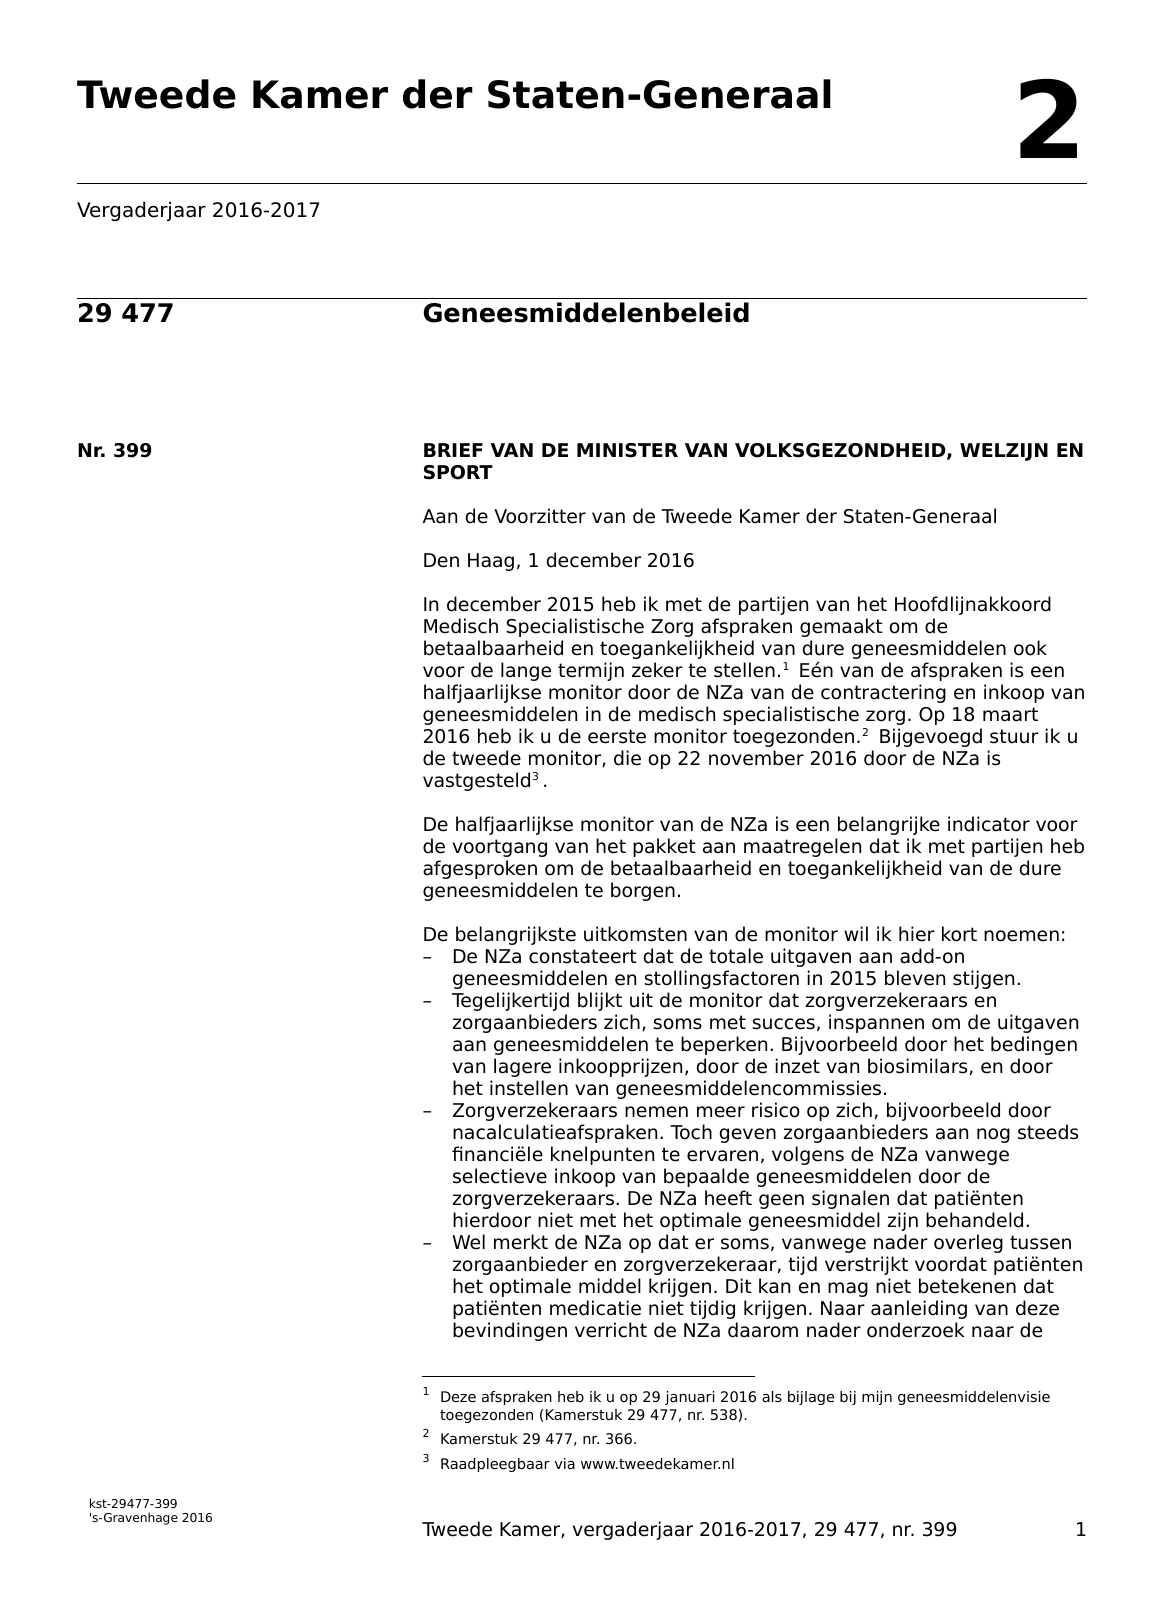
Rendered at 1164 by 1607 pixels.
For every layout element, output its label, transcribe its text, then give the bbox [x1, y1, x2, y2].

text De belangrijkste uitkomsten van de monitor wil ik hier kort noemen: [422, 924, 1087, 946]
text – Wel merkt de NZa op dat er soms, vanwege nader overleg tussen zorgaanbieder en zorgverzekeraar, tijd verstrijkt voordat patiënten het optimale middel krijgen. Dit kan en mag niet betekenen dat patiënten medicatie niet tijdig krijgen. Naar aanleiding van deze bevindingen verricht de NZa daarom nader onderzoek naar de [422, 1232, 1087, 1342]
text Deze afspraken heb ik u op 29 januari 2016 als bijlage bij mijn geneesmiddelenvisie toegezonden (Kamerstuk 29 477, nr. 538). [422, 1385, 1087, 1424]
text De halfjaarlijkse monitor van de NZa is een belangrijke indicator voor de voortgang van het pakket aan maatregelen dat ik met partijen heb afgesproken om de betaalbaarheid en toegankelijkheid van de dure geneesmiddelen te borgen. [422, 814, 1087, 902]
text – Zorgverzekeraars nemen meer risico op zich, bijvoorbeeld door nacalculatieafspraken. Toch geven zorgaanbieders aan nog steeds financiële knelpunten te ervaren, volgens de NZa vanwege selectieve inkoop van bepaalde geneesmiddelen door de zorgverzekeraars. De NZa heeft geen signalen dat patiënten hierdoor niet met het optimale geneesmiddel zijn behandeld. [422, 1100, 1087, 1232]
table_header 2 [886, 59, 1087, 183]
text – De NZa constateert dat de totale uitgaven aan add-on geneesmiddelen en stollingsfactoren in 2015 bleven stijgen. [422, 946, 1087, 990]
text kst-29477-399 [88, 1497, 323, 1511]
text Aan de Voorzitter van de Tweede Kamer der Staten-Generaal [422, 506, 1087, 528]
text – Tegelijkertijd blijkt uit de monitor dat zorgverzekeraars en zorgaanbieders zich, soms met succes, inspannen om de uitgaven aan geneesmiddelen te beperken. Bijvoorbeeld door het bedingen van lagere inkoopprijzen, door de inzet van biosimilars, en door het instellen van geneesmiddelencommissies. [422, 990, 1087, 1100]
text In december 2015 heb ik met de partijen van het Hoofdlijnakkoord Medisch Specialistische Zorg afspraken gemaakt om de betaalbaarheid en toegankelijkheid van dure geneesmiddelen ook voor de lange termijn zeker te stellen. Eén van de afspraken is een halfjaarlijkse monitor door de NZa van de contractering en inkoop van geneesmiddelen in de medisch specialistische zorg. Op 18 maart 2016 heb ik u de eerste monitor toegezonden. Bijgevoegd stuur ik u de tweede monitor, die op 22 november 2016 door de NZa is vastgesteld. [422, 594, 1087, 792]
text Den Haag, 1 december 2016 [422, 550, 1087, 572]
text 's-Gravenhage 2016 [88, 1511, 323, 1525]
text Raadpleegbaar via www.tweedekamer.nl [422, 1452, 1087, 1474]
text Kamerstuk 29 477, nr. 366. [422, 1427, 1087, 1449]
table_cell Vergaderjaar 2016-2017 [77, 184, 1087, 298]
subtitle Nr. 399 BRIEF VAN DE MINISTER VAN VOLKSGEZONDHEID, WELZIJN EN SPORT [77, 440, 1087, 484]
subtitle 29 477 Geneesmiddelenbeleid [77, 299, 1087, 329]
table_header Tweede Kamer der Staten-Generaal [77, 59, 886, 183]
